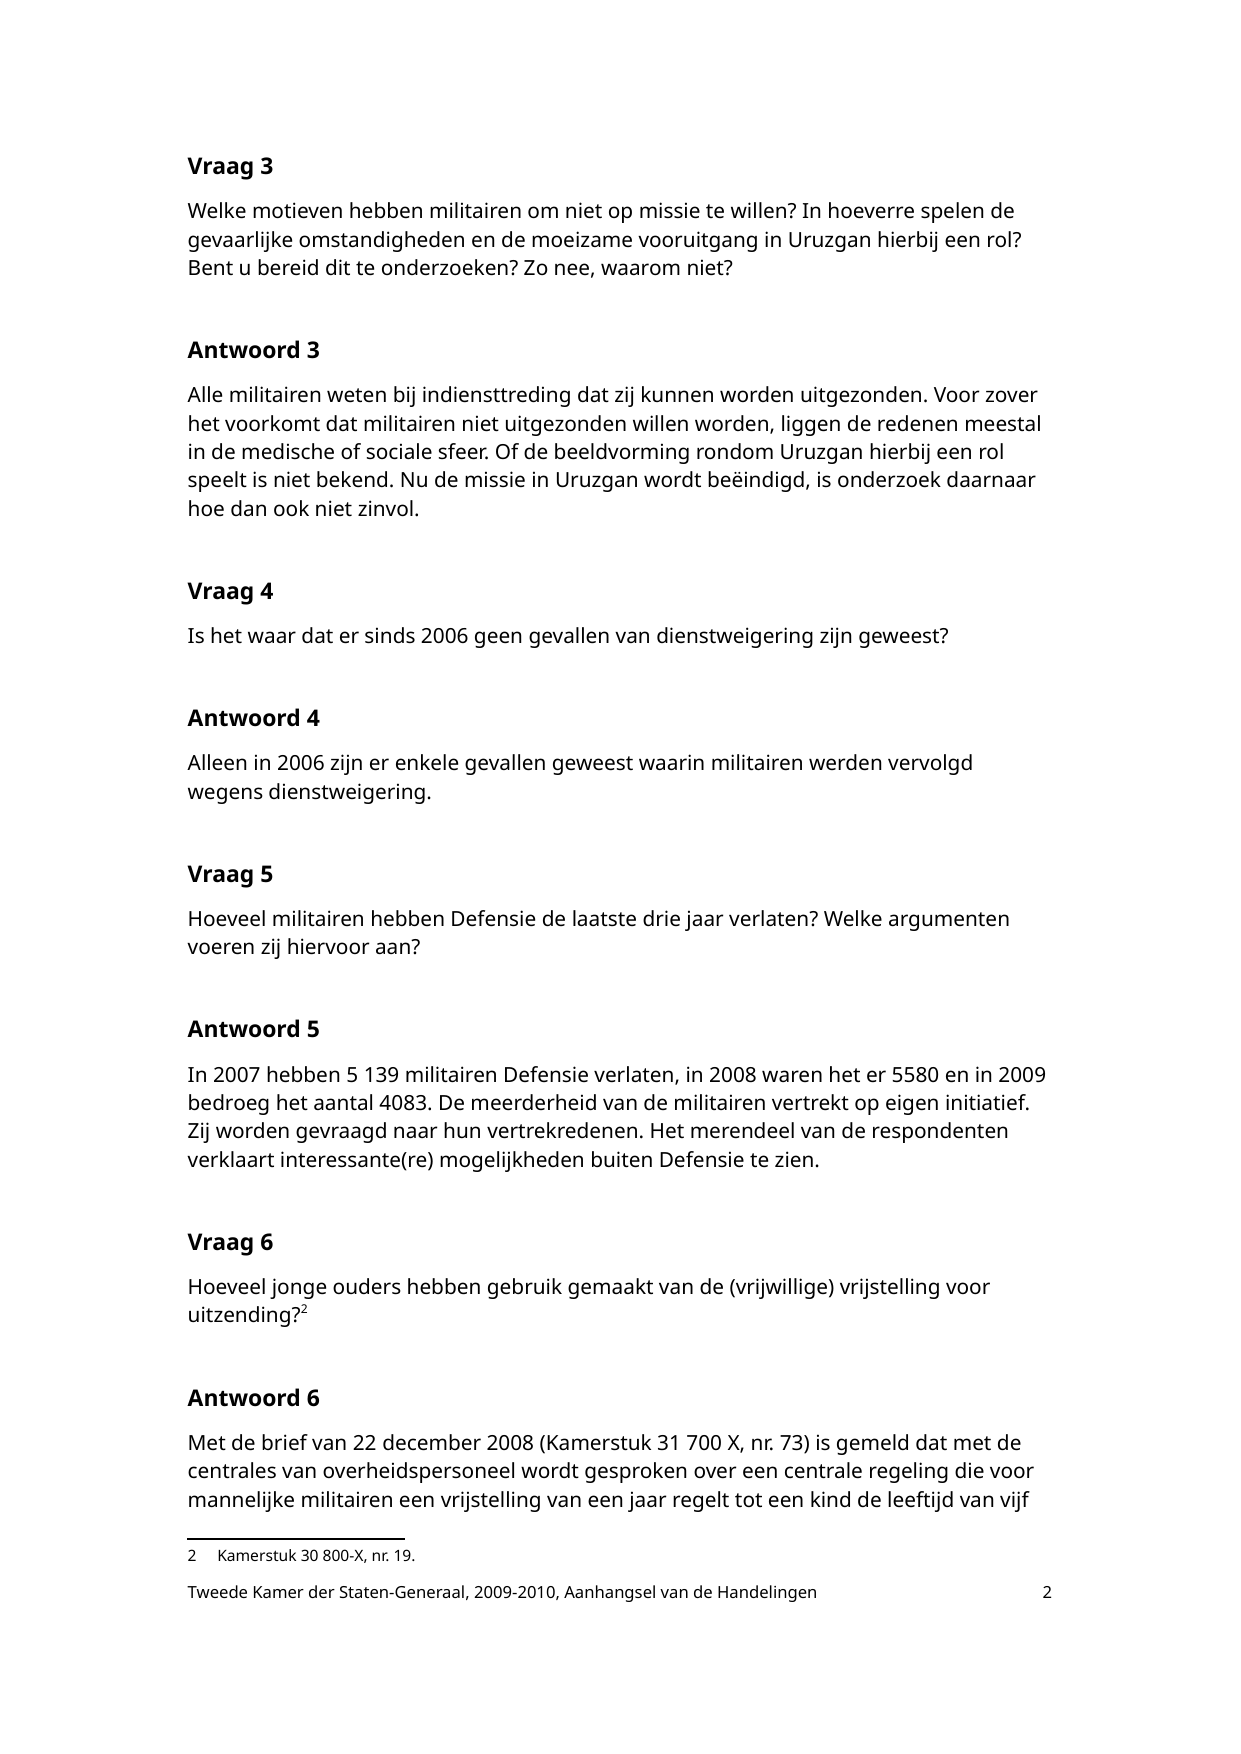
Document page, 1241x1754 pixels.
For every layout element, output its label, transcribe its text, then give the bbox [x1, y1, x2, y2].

subtitle Vraag 4 [187, 575, 1053, 606]
subtitle Antwoord 3 [187, 334, 1053, 365]
text Hoeveel jonge ouders hebben gebruik gemaakt van de (vrijwillige) vrijstelling voor uitzending? [187, 1272, 1053, 1329]
text Kamerstuk 30 800-X, nr. 19. [187, 1538, 1053, 1566]
subtitle Vraag 3 [187, 150, 1053, 181]
subtitle Antwoord 6 [187, 1382, 1053, 1413]
text Is het waar dat er sinds 2006 geen gevallen van dienstweigering zijn geweest? [187, 621, 1053, 650]
text In 2007 hebben 5 139 militairen Defensie verlaten, in 2008 waren het er 5580 en in 2009 bedroeg het aantal 4083. De meerderheid van de militairen vertrekt op eigen initiatief. Zij worden gevraagd naar hun vertrekredenen. Het merendeel van de respondenten verklaart interessante(re) mogelijkheden buiten Defensie te zien. [187, 1060, 1053, 1173]
text Met de brief van 22 december 2008 (Kamerstuk 31 700 X, nr. 73) is gemeld dat met de centrales van overheidspersoneel wordt gesproken over een centrale regeling die voor mannelijke militairen een vrijstelling van een jaar regelt tot een kind de leeftijd van vijf [187, 1428, 1053, 1513]
text Alleen in 2006 zijn er enkele gevallen geweest waarin militairen werden vervolgd wegens dienstweigering. [187, 748, 1053, 805]
subtitle Vraag 5 [187, 858, 1053, 889]
text Alle militairen weten bij indiensttreding dat zij kunnen worden uitgezonden. Voor zover het voorkomt dat militairen niet uitgezonden willen worden, liggen de redenen meestal in de medische of sociale sfeer. Of de beeldvorming rondom Uruzgan hierbij een rol speelt is niet bekend. Nu de missie in Uruzgan wordt beëindigd, is onderzoek daarnaar hoe dan ook niet zinvol. [187, 380, 1053, 522]
text Hoeveel militairen hebben Defensie de laatste drie jaar verlaten? Welke argumenten voeren zij hiervoor aan? [187, 904, 1053, 961]
text Welke motieven hebben militairen om niet op missie te willen? In hoeverre spelen de gevaarlijke omstandigheden en de moeizame vooruitgang in Uruzgan hierbij een rol? Bent u bereid dit te onderzoeken? Zo nee, waarom niet? [187, 196, 1053, 282]
subtitle Vraag 6 [187, 1226, 1053, 1257]
subtitle Antwoord 5 [187, 1013, 1053, 1045]
subtitle Antwoord 4 [187, 702, 1053, 733]
